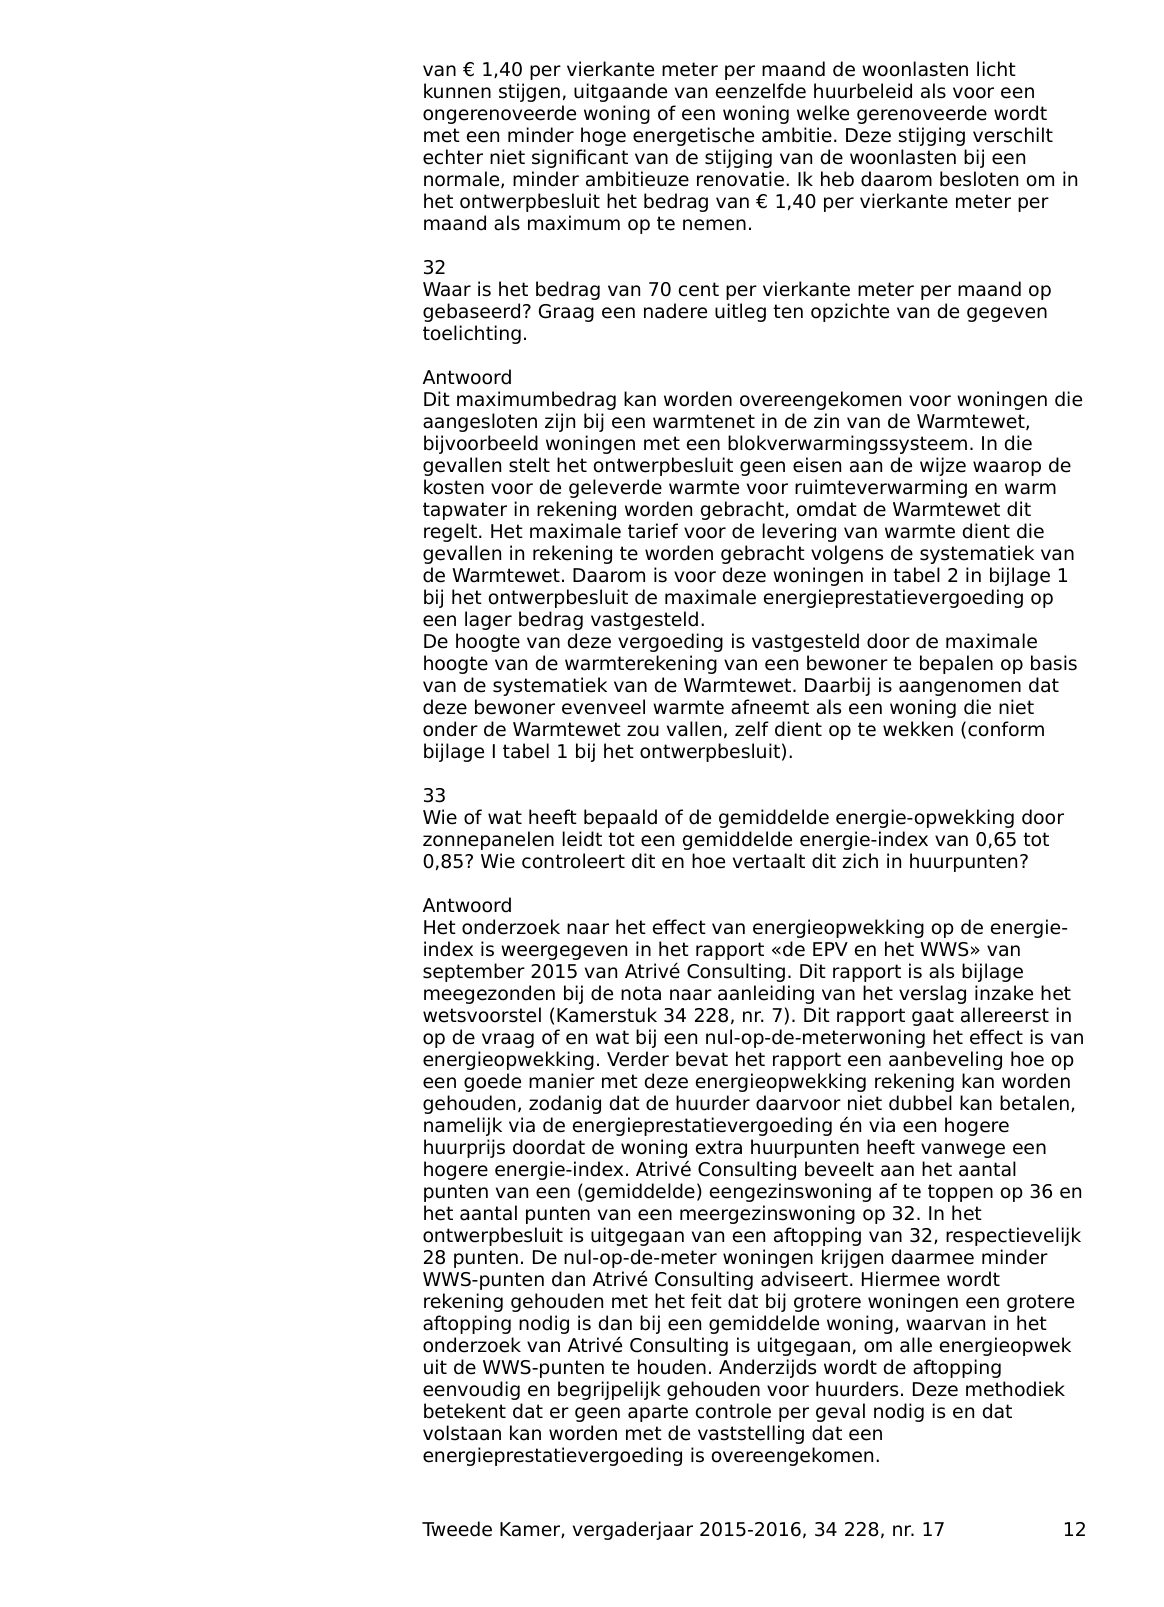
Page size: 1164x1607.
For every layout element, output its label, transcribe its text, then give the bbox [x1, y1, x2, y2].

text Antwoord [422, 895, 1087, 917]
text 32 [422, 257, 1087, 279]
text Dit maximumbedrag kan worden overeengekomen voor woningen die aangesloten zijn bij een warmtenet in de zin van de Warmtewet, bijvoorbeeld woningen met een blokverwarmingssysteem. In die gevallen stelt het ontwerpbesluit geen eisen aan de wijze waarop de kosten voor de geleverde warmte voor ruimteverwarming en warm tapwater in rekening worden gebracht, omdat de Warmtewet dit regelt. Het maximale tarief voor de levering van warmte dient die gevallen in rekening te worden gebracht volgens de systematiek van de Warmtewet. Daarom is voor deze woningen in tabel 2 in bijlage 1 bij het ontwerpbesluit de maximale energieprestatievergoeding op een lager bedrag vastgesteld. [422, 389, 1087, 631]
text 33 [422, 785, 1087, 807]
text Wie of wat heeft bepaald of de gemiddelde energie-opwekking door zonnepanelen leidt tot een gemiddelde energie-index van 0,65 tot 0,85? Wie controleert dit en hoe vertaalt dit zich in huurpunten? [422, 807, 1087, 873]
text Waar is het bedrag van 70 cent per vierkante meter per maand op gebaseerd? Graag een nadere uitleg ten opzichte van de gegeven toelichting. [422, 279, 1087, 345]
text Antwoord [422, 367, 1087, 389]
text van € 1,40 per vierkante meter per maand de woonlasten licht kunnen stijgen, uitgaande van eenzelfde huurbeleid als voor een ongerenoveerde woning of een woning welke gerenoveerde wordt met een minder hoge energetische ambitie. Deze stijging verschilt echter niet significant van de stijging van de woonlasten bij een normale, minder ambitieuze renovatie. Ik heb daarom besloten om in het ontwerpbesluit het bedrag van € 1,40 per vierkante meter per maand als maximum op te nemen. [422, 59, 1087, 235]
text Het onderzoek naar het effect van energieopwekking op de energie-index is weergegeven in het rapport «de EPV en het WWS» van september 2015 van Atrivé Consulting. Dit rapport is als bijlage meegezonden bij de nota naar aanleiding van het verslag inzake het wetsvoorstel (Kamerstuk 34 228, nr. 7). Dit rapport gaat allereerst in op de vraag of en wat bij een nul-op-de-meterwoning het effect is van energieopwekking. Verder bevat het rapport een aanbeveling hoe op een goede manier met deze energieopwekking rekening kan worden gehouden, zodanig dat de huurder daarvoor niet dubbel kan betalen, namelijk via de energieprestatievergoeding én via een hogere huurprijs doordat de woning extra huurpunten heeft vanwege een hogere energie-index. Atrivé Consulting beveelt aan het aantal punten van een (gemiddelde) eengezinswoning af te toppen op 36 en het aantal punten van een meergezinswoning op 32. In het ontwerpbesluit is uitgegaan van een aftopping van 32, respectievelijk 28 punten. De nul-op-de-meter woningen krijgen daarmee minder WWS-punten dan Atrivé Consulting adviseert. Hiermee wordt rekening gehouden met het feit dat bij grotere woningen een grotere aftopping nodig is dan bij een gemiddelde woning, waarvan in het onderzoek van Atrivé Consulting is uitgegaan, om alle energieopwek uit de WWS-punten te houden. Anderzijds wordt de aftopping eenvoudig en begrijpelijk gehouden voor huurders. Deze methodiek betekent dat er geen aparte controle per geval nodig is en dat volstaan kan worden met de vaststelling dat een energieprestatievergoeding is overeengekomen. [422, 917, 1087, 1467]
text De hoogte van deze vergoeding is vastgesteld door de maximale hoogte van de warmterekening van een bewoner te bepalen op basis van de systematiek van de Warmtewet. Daarbij is aangenomen dat deze bewoner evenveel warmte afneemt als een woning die niet onder de Warmtewet zou vallen, zelf dient op te wekken (conform bijlage I tabel 1 bij het ontwerpbesluit). [422, 631, 1087, 763]
